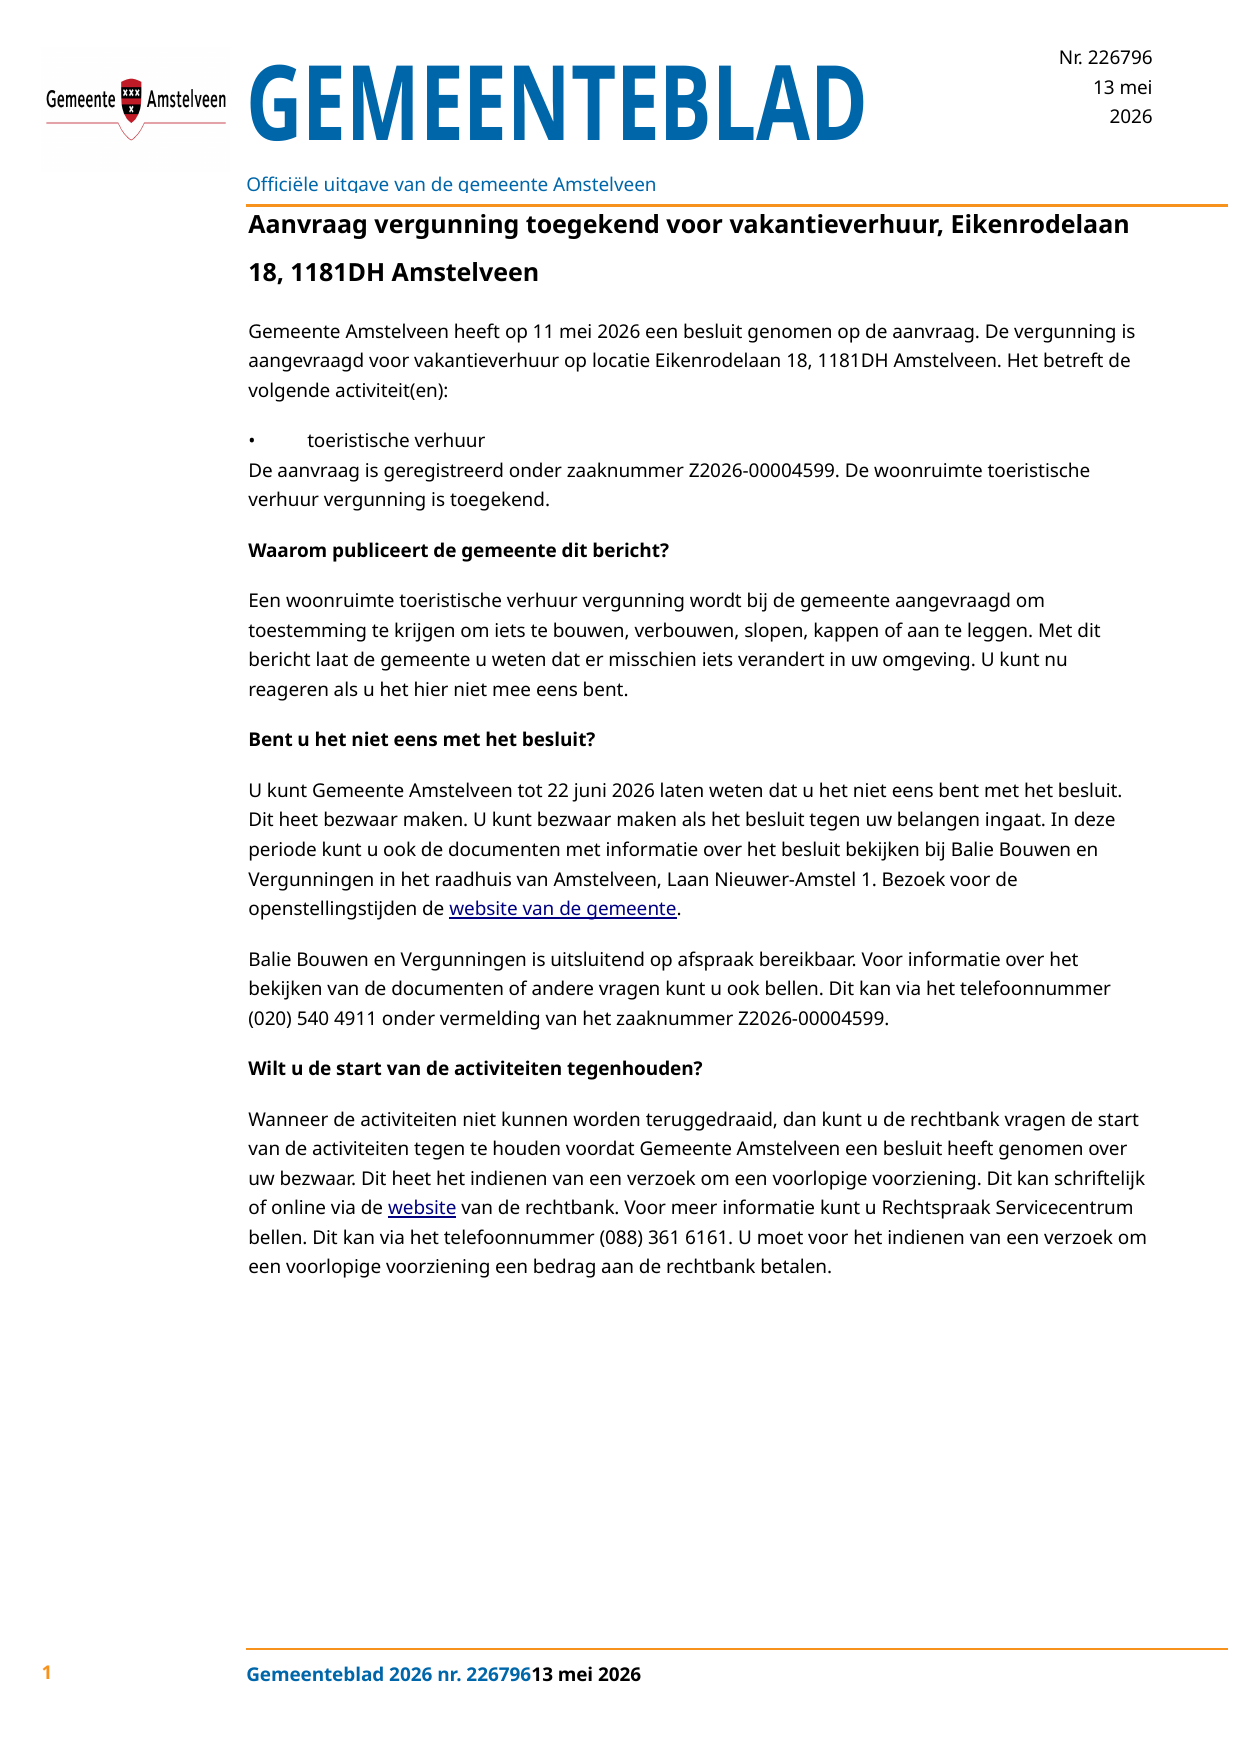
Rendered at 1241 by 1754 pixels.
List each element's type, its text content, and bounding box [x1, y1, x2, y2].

text Wilt u de start van de activiteiten tegenhouden? [248, 1055, 1152, 1081]
text Wanneer de activiteiten niet kunnen worden teruggedraaid, dan kunt u de rechtbank vragen de start van de activiteiten tegen te houden voordat Gemeente Amstelveen een besluit heeft genomen over uw bezwaar. Dit heet het indienen van een verzoek om een voorlopige voorziening. Dit kan schriftelijk of online via de website van de rechtbank. Voor meer informatie kunt u Rechtspraak Servicecentrum bellen. Dit kan via het telefoonnummer (088) 361 6161. U moet voor het indienen van een verzoek om een voorlopige voorziening een bedrag aan de rechtbank betalen. [248, 1106, 1152, 1279]
text Balie Bouwen en Vergunningen is uitsluitend op afspraak bereikbaar. Voor informatie over het bekijken van de documenten of andere vragen kunt u ook bellen. Dit kan via het telefoonnummer (020) 540 4911 onder vermelding van het zaaknummer Z2026-00004599. [248, 946, 1152, 1031]
text U kunt Gemeente Amstelveen tot 22 juni 2026 laten weten dat u het niet eens bent met het besluit. Dit heet bezwaar maken. U kunt bezwaar maken als het besluit tegen uw belangen ingaat. In deze periode kunt u ook de documenten met informatie over het besluit bekijken bij Balie Bouwen en Vergunningen in het raadhuis van Amstelveen, Laan Nieuwer-Amstel 1. Bezoek voor de openstellingstijden de website van de gemeente. [248, 777, 1152, 921]
picture [41, 47, 231, 172]
text Aanvraag vergunning toegekend voor vakantieverhuur, Eikenrodelaan 18, 1181DH Amstelveen [248, 207, 1152, 288]
text Gemeente Amstelveen heeft op 11 mei 2026 een besluit genomen op de aanvraag. De vergunning is aangevraagd voor vakantieverhuur op locatie Eikenrodelaan 18, 1181DH Amstelveen. Het betreft de volgende activiteit(en): [248, 318, 1152, 403]
text De aanvraag is geregistreerd onder zaaknummer Z2026-00004599. De woonruimte toeristische verhuur vergunning is toegekend. [248, 457, 1152, 512]
text Waarom publiceert de gemeente dit bericht? [248, 537, 1152, 563]
text Bent u het niet eens met het besluit? [248, 727, 1152, 752]
list toeristische verhuur [248, 427, 1152, 453]
text Een woonruimte toeristische verhuur vergunning wordt bij de gemeente aangevraagd om toestemming te krijgen om iets te bouwen, verbouwen, slopen, kappen of aan te leggen. Met dit bericht laat de gemeente u weten dat er misschien iets verandert in uw omgeving. U kunt nu reageren als u het hier niet mee eens bent. [248, 587, 1152, 702]
